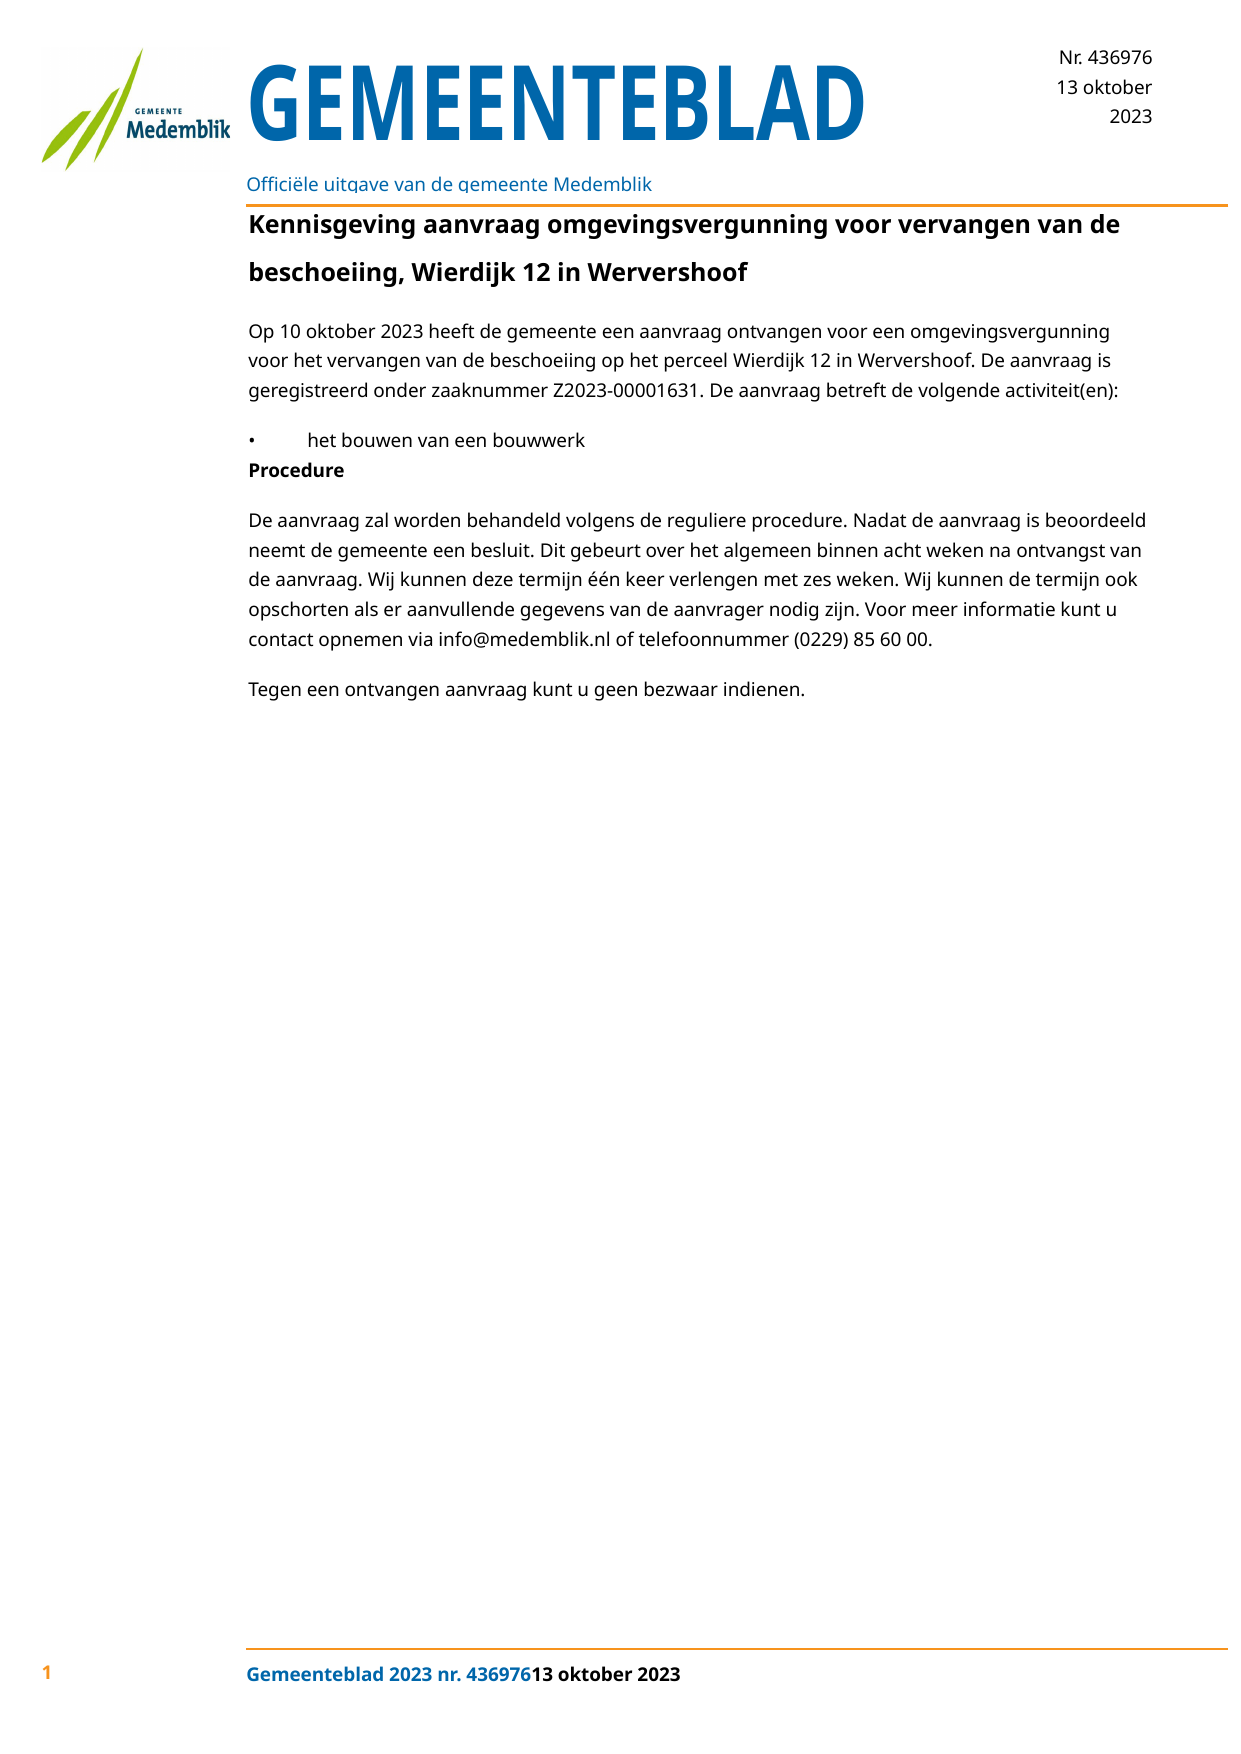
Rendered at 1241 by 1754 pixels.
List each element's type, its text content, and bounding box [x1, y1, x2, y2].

picture [41, 47, 231, 172]
text Op 10 oktober 2023 heeft de gemeente een aanvraag ontvangen voor een omgevingsvergunning voor het vervangen van de beschoeiing op het perceel Wierdijk 12 in Wervershoof. De aanvraag is geregistreerd onder zaaknummer Z2023-00001631. De aanvraag betreft de volgende activiteit(en): [248, 318, 1152, 403]
list het bouwen van een bouwwerk [248, 427, 1152, 453]
text Procedure [248, 457, 1152, 483]
text Kennisgeving aanvraag omgevingsvergunning voor vervangen van de beschoeiing, Wierdijk 12 in Wervershoof [248, 207, 1152, 288]
text De aanvraag zal worden behandeld volgens de reguliere procedure. Nadat de aanvraag is beoordeeld neemt de gemeente een besluit. Dit gebeurt over het algemeen binnen acht weken na ontvangst van de aanvraag. Wij kunnen deze termijn één keer verlengen met zes weken. Wij kunnen de termijn ook opschorten als er aanvullende gegevens van de aanvrager nodig zijn. Voor meer informatie kunt u contact opnemen via info@medemblik.nl of telefoonnummer (0229) 85 60 00. [248, 507, 1152, 652]
text Tegen een ontvangen aanvraag kunt u geen bezwaar indienen. [248, 676, 1152, 702]
